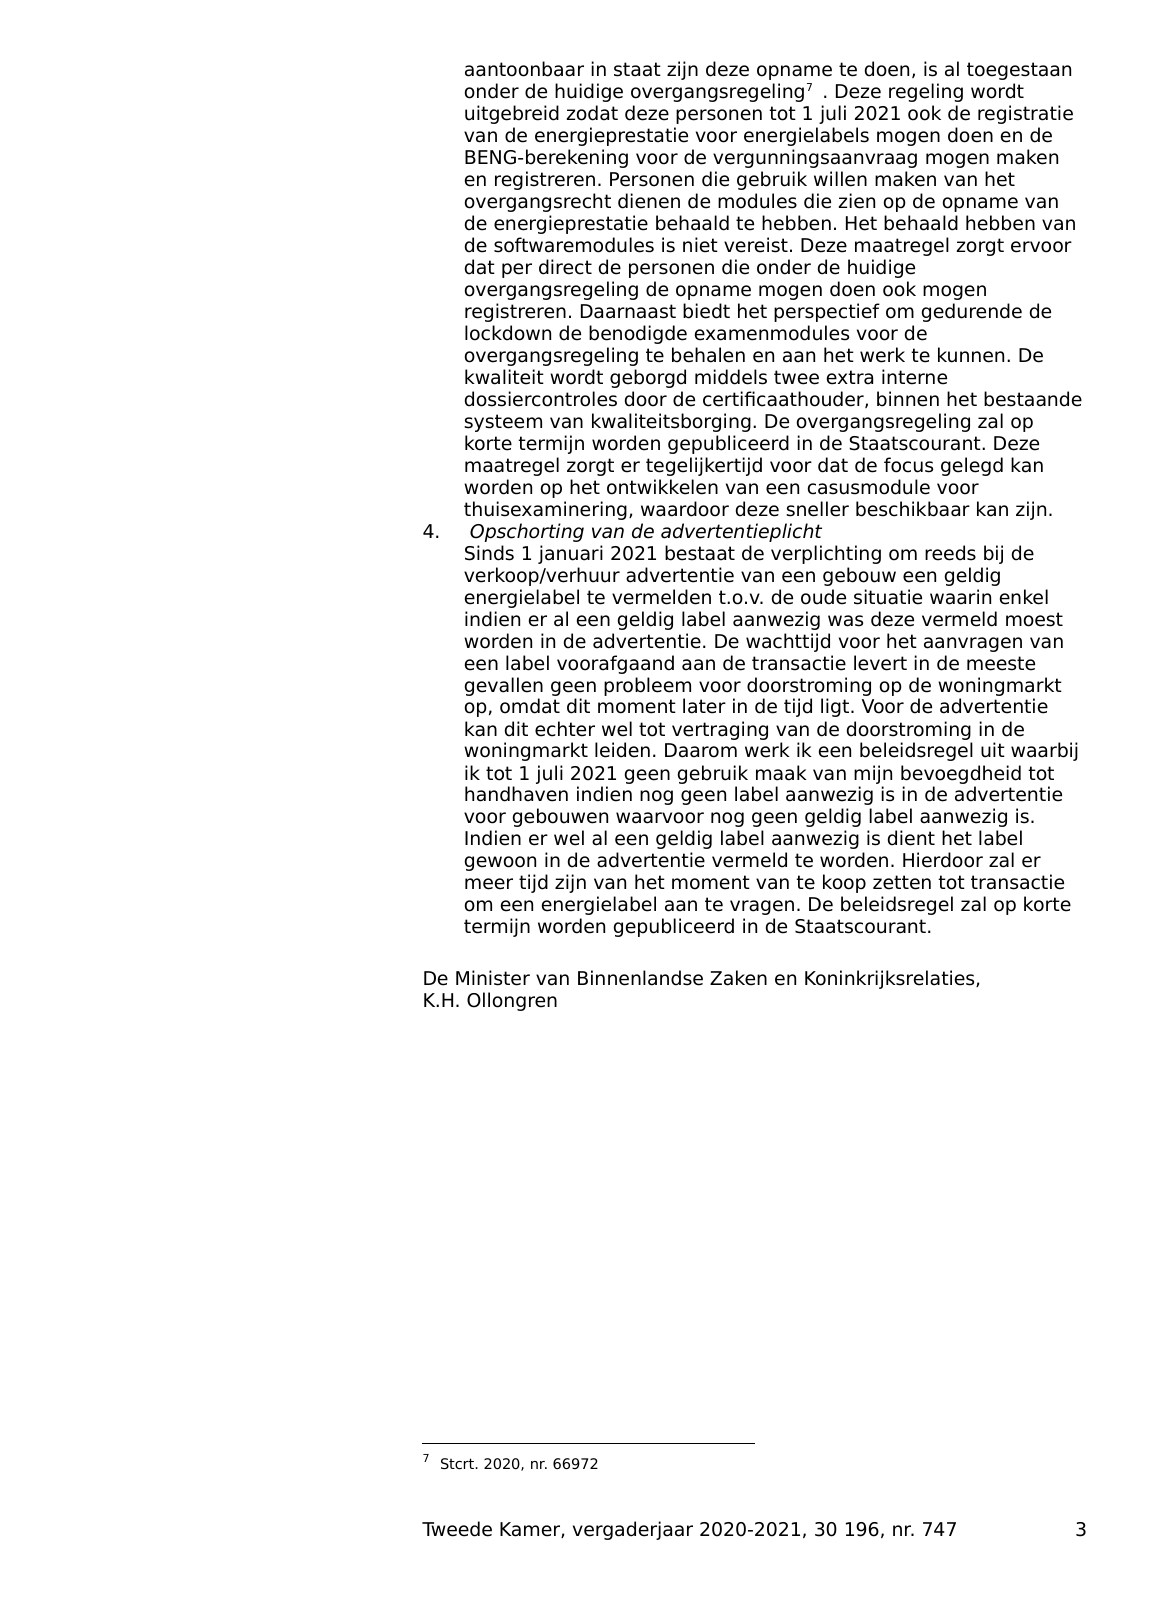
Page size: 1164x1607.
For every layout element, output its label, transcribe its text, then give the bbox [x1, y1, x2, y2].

text De Minister van Binnenlandse Zaken en Koninkrijksrelaties, K.H. Ollongren [422, 968, 1087, 1012]
text 4. Opschorting van de advertentieplicht [422, 521, 1087, 543]
text aantoonbaar in staat zijn deze opname te doen, is al toegestaan onder de huidige overgangsregeling . Deze regeling wordt uitgebreid zodat deze personen tot 1 juli 2021 ook de registratie van de energieprestatie voor energielabels mogen doen en de BENG-berekening voor de vergunningsaanvraag mogen maken en registreren. Personen die gebruik willen maken van het overgangsrecht dienen de modules die zien op de opname van de energieprestatie behaald te hebben. Het behaald hebben van de softwaremodules is niet vereist. Deze maatregel zorgt ervoor dat per direct de personen die onder de huidige overgangsregeling de opname mogen doen ook mogen registreren. Daarnaast biedt het perspectief om gedurende de lockdown de benodigde examenmodules voor de overgangsregeling te behalen en aan het werk te kunnen. De kwaliteit wordt geborgd middels twee extra interne dossiercontroles door de certificaathouder, binnen het bestaande systeem van kwaliteitsborging. De overgangsregeling zal op korte termijn worden gepubliceerd in de Staatscourant. Deze maatregel zorgt er tegelijkertijd voor dat de focus gelegd kan worden op het ontwikkelen van een casusmodule voor thuisexaminering, waardoor deze sneller beschikbaar kan zijn. [464, 59, 1087, 521]
text Stcrt. 2020, nr. 66972 [422, 1452, 1087, 1474]
text Sinds 1 januari 2021 bestaat de verplichting om reeds bij de verkoop/verhuur advertentie van een gebouw een geldig energielabel te vermelden t.o.v. de oude situatie waarin enkel indien er al een geldig label aanwezig was deze vermeld moest worden in de advertentie. De wachttijd voor het aanvragen van een label voorafgaand aan de transactie levert in de meeste gevallen geen probleem voor doorstroming op de woningmarkt op, omdat dit moment later in de tijd ligt. Voor de advertentie kan dit echter wel tot vertraging van de doorstroming in de woningmarkt leiden. Daarom werk ik een beleidsregel uit waarbij ik tot 1 juli 2021 geen gebruik maak van mijn bevoegdheid tot handhaven indien nog geen label aanwezig is in de advertentie voor gebouwen waarvoor nog geen geldig label aanwezig is. Indien er wel al een geldig label aanwezig is dient het label gewoon in de advertentie vermeld te worden. Hierdoor zal er meer tijd zijn van het moment van te koop zetten tot transactie om een energielabel aan te vragen. De beleidsregel zal op korte termijn worden gepubliceerd in de Staatscourant. [464, 543, 1087, 938]
